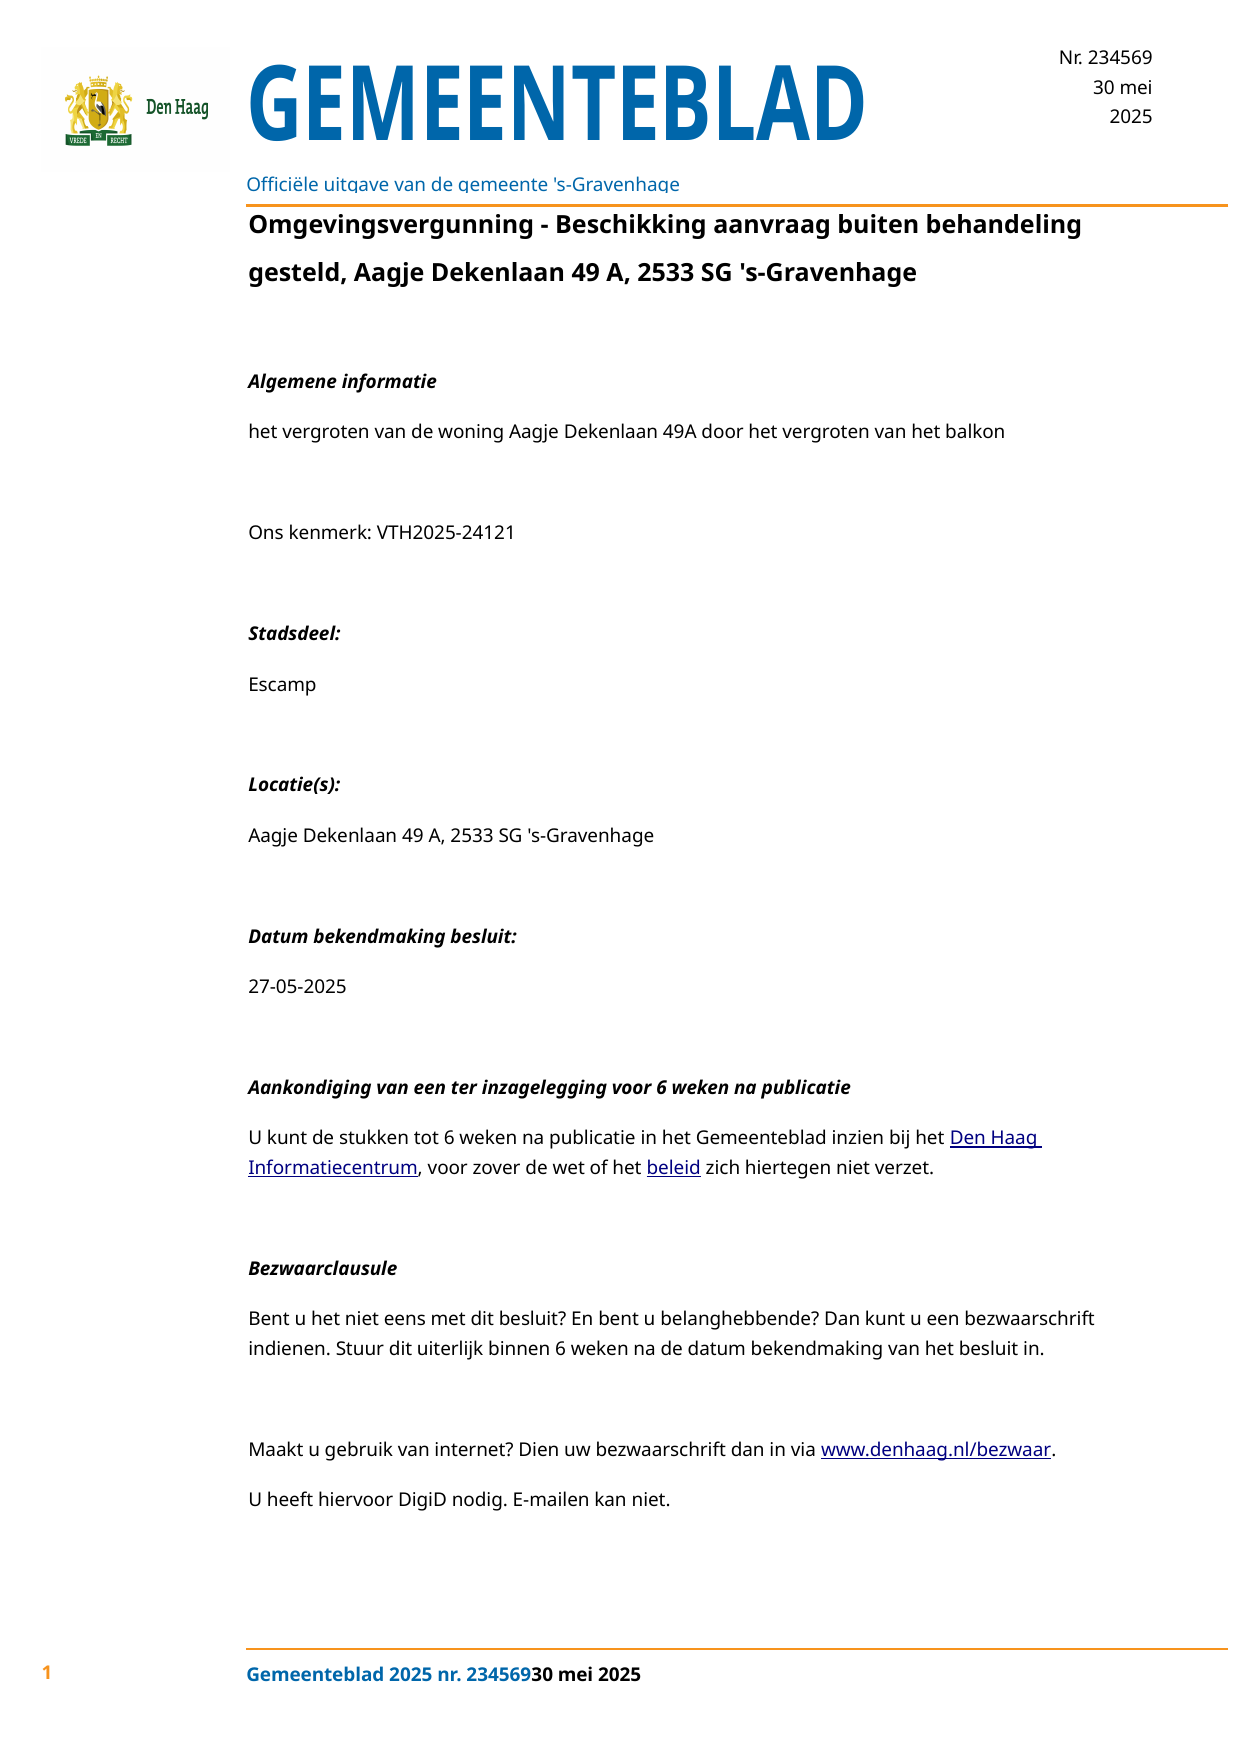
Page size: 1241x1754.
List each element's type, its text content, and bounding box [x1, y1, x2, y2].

text 27-05-2025 [248, 973, 1152, 999]
text Omgevingsvergunning - Beschikking aanvraag buiten behandeling gesteld, Aagje Dekenlaan 49 A, 2533 SG 's-Gravenhage [248, 207, 1152, 288]
picture [41, 47, 231, 172]
text U kunt de stukken tot 6 weken na publicatie in het Gemeenteblad inzien bij het Den Haag Informatiecentrum, voor zover de wet of het beleid zich hiertegen niet verzet. [248, 1124, 1152, 1180]
text Maakt u gebruik van internet? Dien uw bezwaarschrift dan in via www.denhaag.nl/bezwaar. [248, 1436, 1152, 1462]
text Bent u het niet eens met dit besluit? En bent u belanghebbende? Dan kunt u een bezwaarschrift indienen. Stuur dit uiterlijk binnen 6 weken na de datum bekendmaking van het besluit in. [248, 1305, 1152, 1361]
text het vergroten van de woning Aagje Dekenlaan 49A door het vergroten van het balkon [248, 419, 1152, 444]
text Bezwaarclausule [248, 1255, 1152, 1281]
text U heeft hiervoor DigiD nodig. E-mailen kan niet. [248, 1486, 1152, 1512]
text Ons kenmerk: VTH2025-24121 [248, 519, 1152, 545]
text Escamp [248, 671, 1152, 697]
text Datum bekendmaking besluit: [248, 923, 1152, 949]
text Aagje Dekenlaan 49 A, 2533 SG 's-Gravenhage [248, 822, 1152, 848]
text Locatie(s): [248, 772, 1152, 797]
text Aankondiging van een ter inzagelegging voor 6 weken na publicatie [248, 1074, 1152, 1100]
text Stadsdeel: [248, 620, 1152, 646]
text Algemene informatie [248, 368, 1152, 394]
